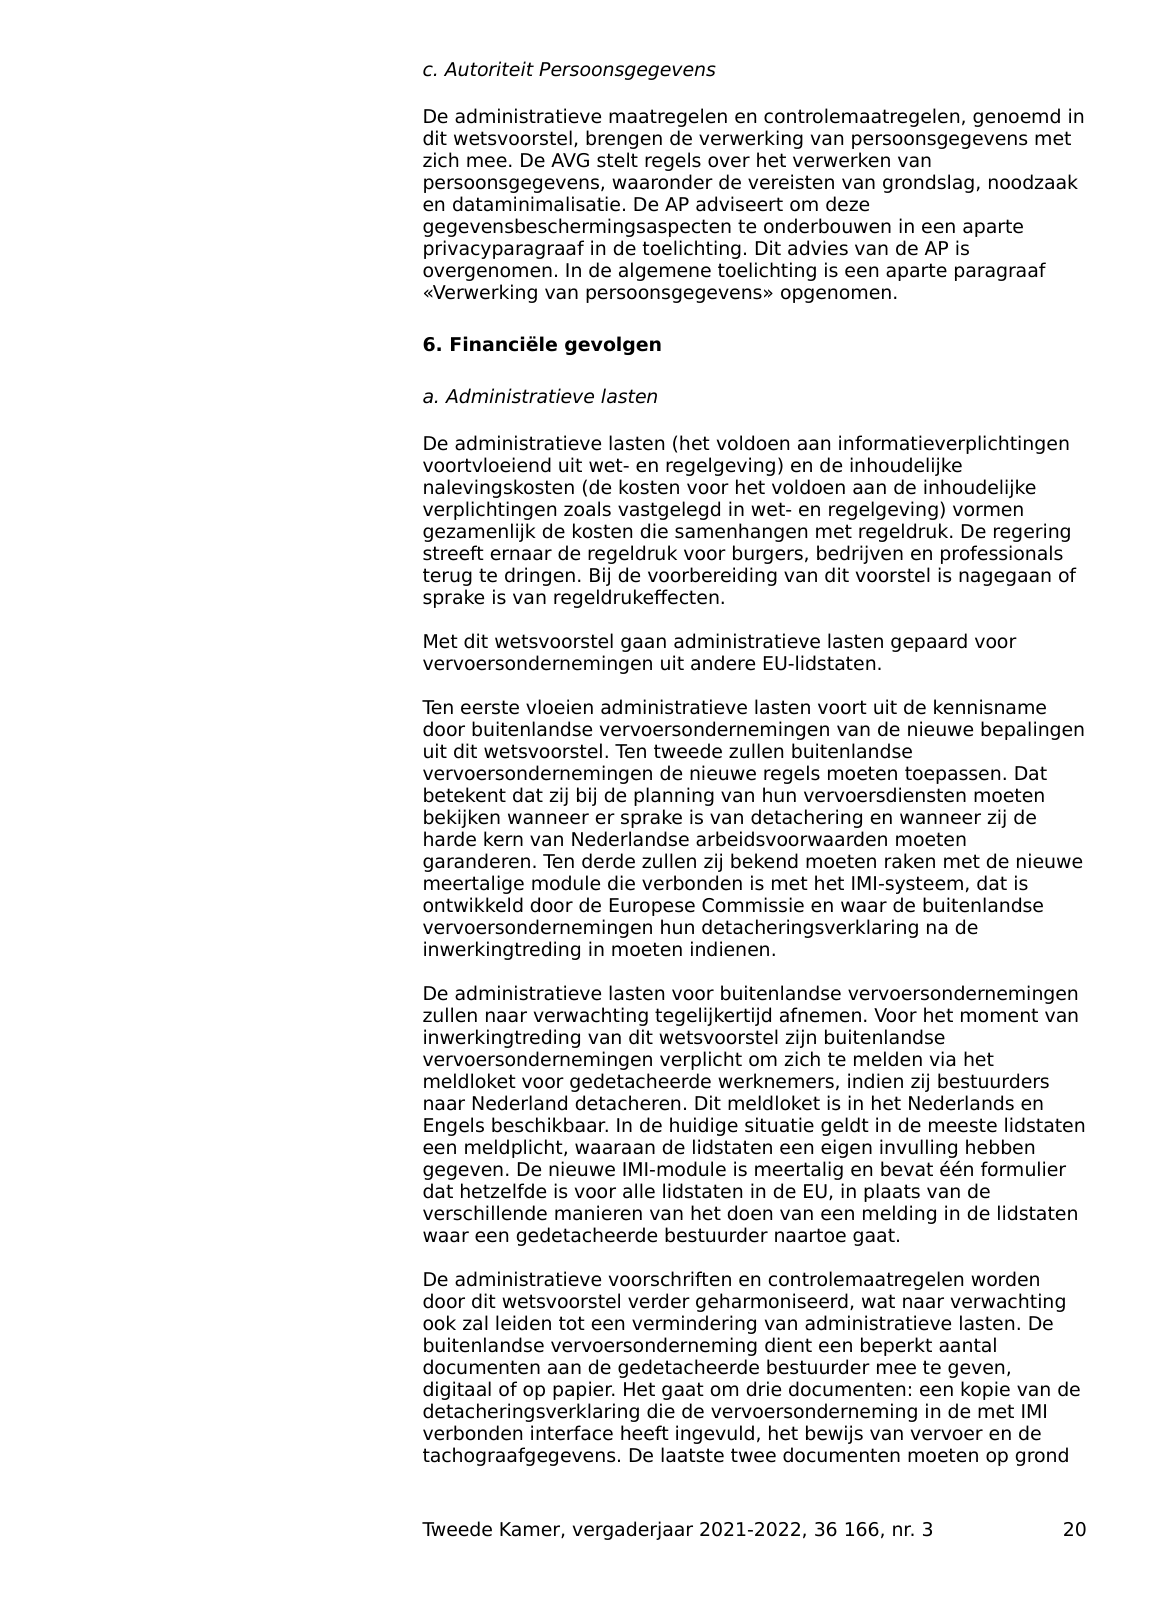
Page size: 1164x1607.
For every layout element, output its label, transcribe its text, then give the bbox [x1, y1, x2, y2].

text Met dit wetsvoorstel gaan administratieve lasten gepaard voor vervoersondernemingen uit andere EU-lidstaten. [422, 631, 1087, 675]
subtitle 6. Financiële gevolgen [422, 334, 1087, 356]
subtitle a. Administratieve lasten [422, 386, 1087, 408]
text De administratieve lasten voor buitenlandse vervoersondernemingen zullen naar verwachting tegelijkertijd afnemen. Voor het moment van inwerkingtreding van dit wetsvoorstel zijn buitenlandse vervoersondernemingen verplicht om zich te melden via het meldloket voor gedetacheerde werknemers, indien zij bestuurders naar Nederland detacheren. Dit meldloket is in het Nederlands en Engels beschikbaar. In de huidige situatie geldt in de meeste lidstaten een meldplicht, waaraan de lidstaten een eigen invulling hebben gegeven. De nieuwe IMI-module is meertalig en bevat één formulier dat hetzelfde is voor alle lidstaten in de EU, in plaats van de verschillende manieren van het doen van een melding in de lidstaten waar een gedetacheerde bestuurder naartoe gaat. [422, 983, 1087, 1247]
text Ten eerste vloeien administratieve lasten voort uit de kennisname door buitenlandse vervoersondernemingen van de nieuwe bepalingen uit dit wetsvoorstel. Ten tweede zullen buitenlandse vervoersondernemingen de nieuwe regels moeten toepassen. Dat betekent dat zij bij de planning van hun vervoersdiensten moeten bekijken wanneer er sprake is van detachering en wanneer zij de harde kern van Nederlandse arbeidsvoorwaarden moeten garanderen. Ten derde zullen zij bekend moeten raken met de nieuwe meertalige module die verbonden is met het IMI-systeem, dat is ontwikkeld door de Europese Commissie en waar de buitenlandse vervoersondernemingen hun detacheringsverklaring na de inwerkingtreding in moeten indienen. [422, 697, 1087, 961]
text De administratieve lasten (het voldoen aan informatieverplichtingen voortvloeiend uit wet- en regelgeving) en de inhoudelijke nalevingskosten (de kosten voor het voldoen aan de inhoudelijke verplichtingen zoals vastgelegd in wet- en regelgeving) vormen gezamenlijk de kosten die samenhangen met regeldruk. De regering streeft ernaar de regeldruk voor burgers, bedrijven en professionals terug te dringen. Bij de voorbereiding van dit voorstel is nagegaan of sprake is van regeldrukeffecten. [422, 433, 1087, 609]
text De administratieve voorschriften en controlemaatregelen worden door dit wetsvoorstel verder geharmoniseerd, wat naar verwachting ook zal leiden tot een vermindering van administratieve lasten. De buitenlandse vervoersonderneming dient een beperkt aantal documenten aan de gedetacheerde bestuurder mee te geven, digitaal of op papier. Het gaat om drie documenten: een kopie van de detacheringsverklaring die de vervoersonderneming in de met IMI verbonden interface heeft ingevuld, het bewijs van vervoer en de tachograafgegevens. De laatste twee documenten moeten op grond [422, 1269, 1087, 1467]
subtitle c. Autoriteit Persoonsgegevens [422, 59, 1087, 81]
text De administratieve maatregelen en controlemaatregelen, genoemd in dit wetsvoorstel, brengen de verwerking van persoonsgegevens met zich mee. De AVG stelt regels over het verwerken van persoonsgegevens, waaronder de vereisten van grondslag, noodzaak en dataminimalisatie. De AP adviseert om deze gegevensbeschermingsaspecten te onderbouwen in een aparte privacyparagraaf in de toelichting. Dit advies van de AP is overgenomen. In de algemene toelichting is een aparte paragraaf «Verwerking van persoonsgegevens» opgenomen. [422, 106, 1087, 304]
